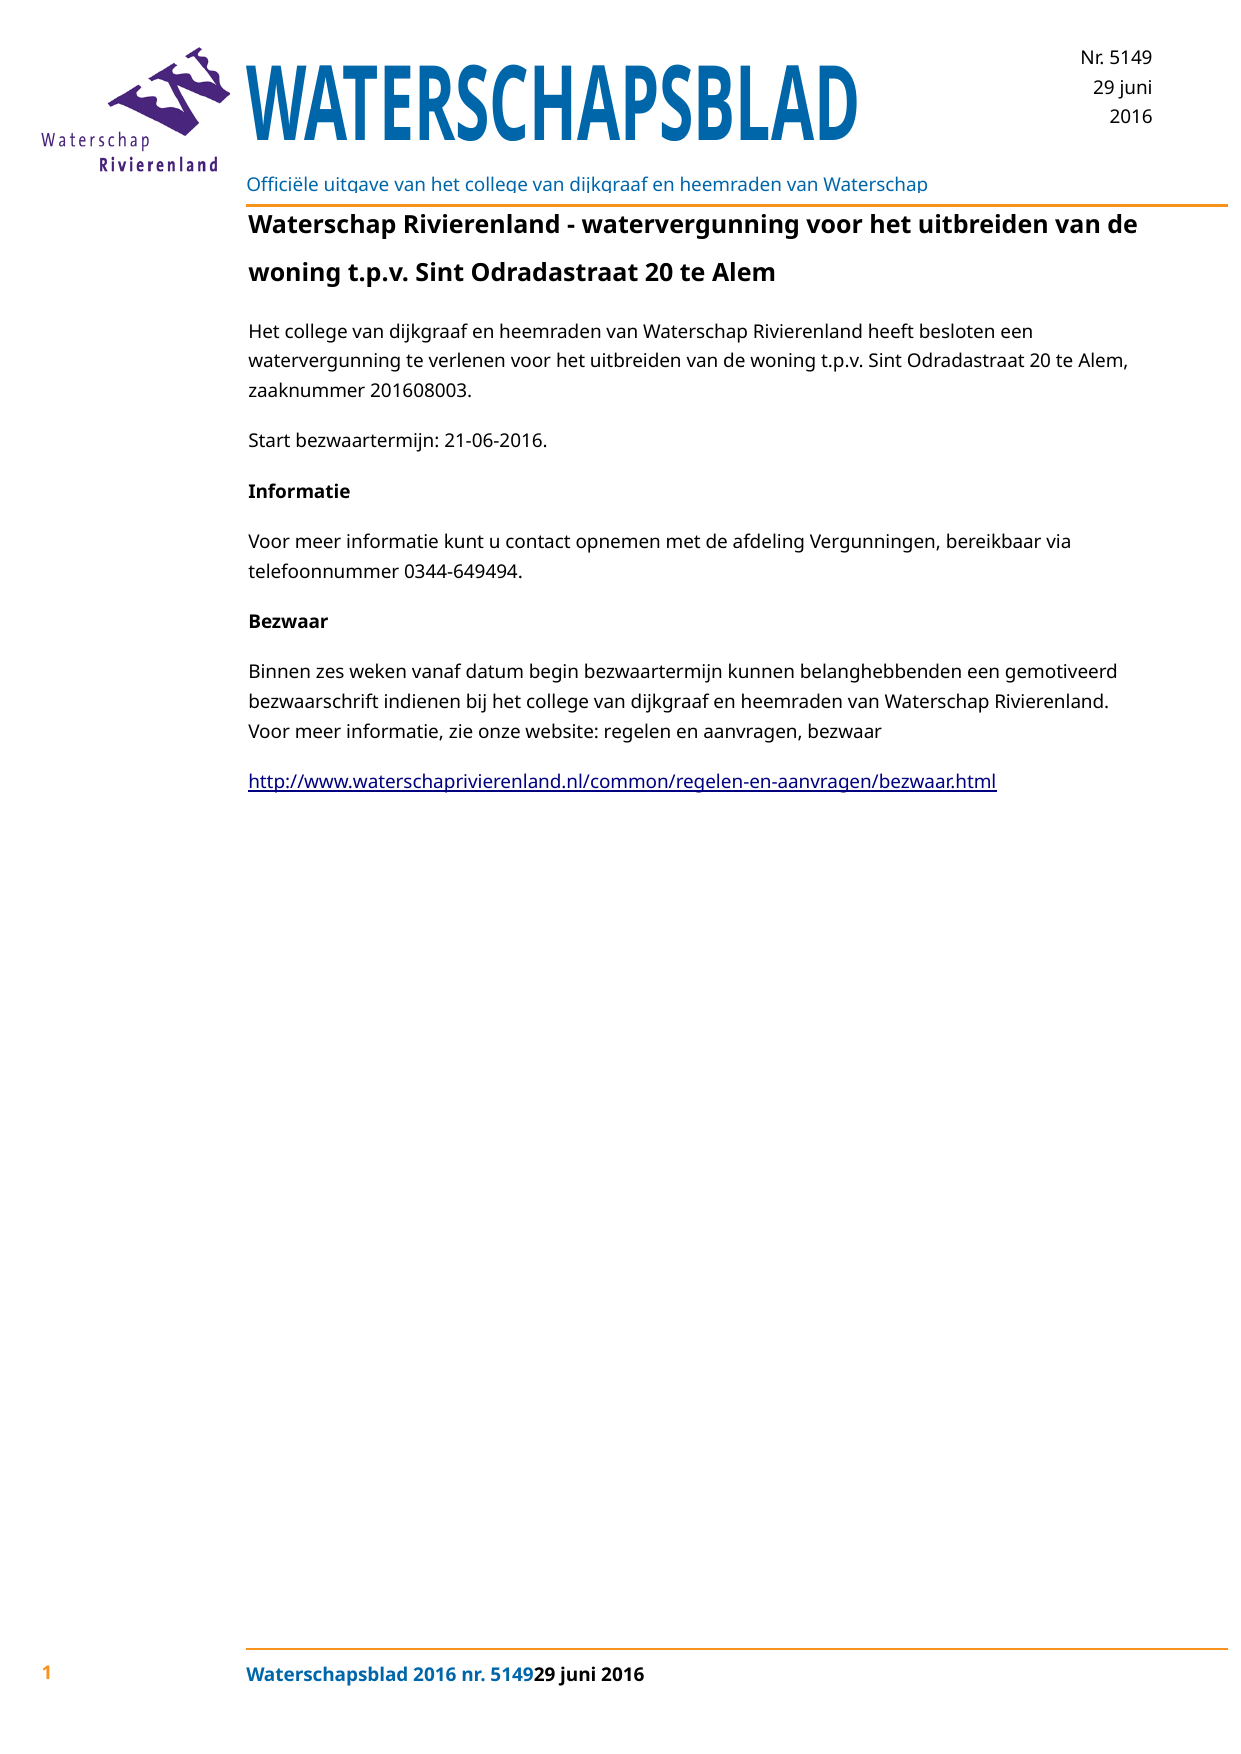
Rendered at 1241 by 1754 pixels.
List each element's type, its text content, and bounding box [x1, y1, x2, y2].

text http://www.waterschaprivierenland.nl/common/regelen-en-aanvragen/bezwaar.html [248, 768, 1152, 794]
picture [41, 47, 231, 172]
text Binnen zes weken vanaf datum begin bezwaartermijn kunnen belanghebbenden een gemotiveerd bezwaarschrift indienen bij het college van dijkgraaf en heemraden van Waterschap Rivierenland. Voor meer informatie, zie onze website: regelen en aanvragen, bezwaar [248, 659, 1152, 744]
text Voor meer informatie kunt u contact opnemen met de afdeling Vergunningen, bereikbaar via telefoonnummer 0344-649494. [248, 528, 1152, 584]
text Waterschap Rivierenland - watervergunning voor het uitbreiden van de woning t.p.v. Sint Odradastraat 20 te Alem [248, 207, 1152, 288]
text Bezwaar [248, 608, 1152, 634]
text Informatie [248, 478, 1152, 504]
text Het college van dijkgraaf en heemraden van Waterschap Rivierenland heeft besloten een watervergunning te verlenen voor het uitbreiden van de woning t.p.v. Sint Odradastraat 20 te Alem, zaaknummer 201608003. [248, 318, 1152, 403]
text Start bezwaartermijn: 21-06-2016. [248, 427, 1152, 453]
